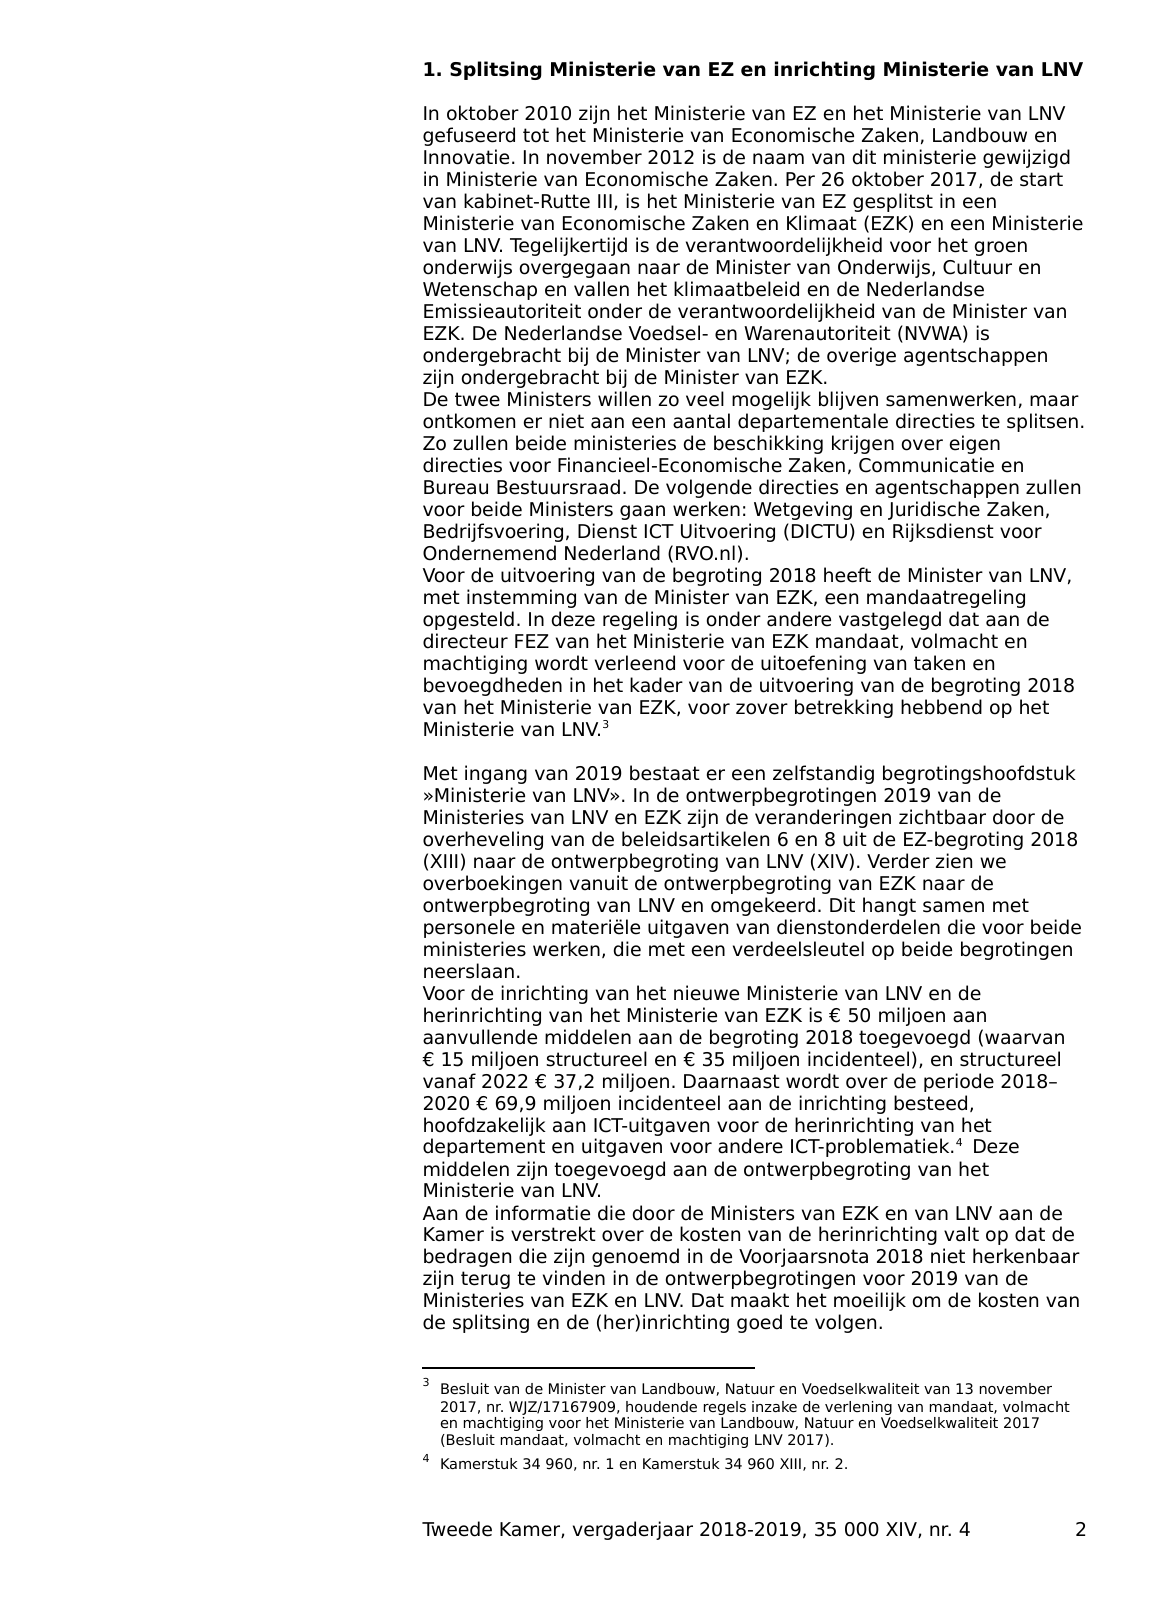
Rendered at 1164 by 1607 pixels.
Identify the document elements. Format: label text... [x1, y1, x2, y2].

text Aan de informatie die door de Ministers van EZK en van LNV aan de Kamer is verstrekt over de kosten van de herinrichting valt op dat de bedragen die zijn genoemd in de Voorjaarsnota 2018 niet herkenbaar zijn terug te vinden in de ontwerpbegrotingen voor 2019 van de Ministeries van EZK en LNV. Dat maakt het moeilijk om de kosten van de splitsing en de (her)inrichting goed te volgen. [422, 1202, 1087, 1334]
text Met ingang van 2019 bestaat er een zelfstandig begrotingshoofdstuk »Ministerie van LNV». In de ontwerpbegrotingen 2019 van de Ministeries van LNV en EZK zijn de veranderingen zichtbaar door de overheveling van de beleidsartikelen 6 en 8 uit de EZ-begroting 2018 (XIII) naar de ontwerpbegroting van LNV (XIV). Verder zien we overboekingen vanuit de ontwerpbegroting van EZK naar de ontwerpbegroting van LNV en omgekeerd. Dit hangt samen met personele en materiële uitgaven van dienstonderdelen die voor beide ministeries werken, die met een verdeelsleutel op beide begrotingen neerslaan. [422, 763, 1087, 983]
text Kamerstuk 34 960, nr. 1 en Kamerstuk 34 960 XIII, nr. 2. [422, 1452, 1087, 1474]
text Besluit van de Minister van Landbouw, Natuur en Voedselkwaliteit van 13 november 2017, nr. WJZ/17167909, houdende regels inzake de verlening van mandaat, volmacht en machtiging voor het Ministerie van Landbouw, Natuur en Voedselkwaliteit 2017 (Besluit mandaat, volmacht en machtiging LNV 2017). [422, 1377, 1087, 1449]
subtitle 1. Splitsing Ministerie van EZ en inrichting Ministerie van LNV [422, 59, 1087, 81]
text De twee Ministers willen zo veel mogelijk blijven samenwerken, maar ontkomen er niet aan een aantal departementale directies te splitsen. Zo zullen beide ministeries de beschikking krijgen over eigen directies voor Financieel-Economische Zaken, Communicatie en Bureau Bestuursraad. De volgende directies en agentschappen zullen voor beide Ministers gaan werken: Wetgeving en Juridische Zaken, Bedrijfsvoering, Dienst ICT Uitvoering (DICTU) en Rijksdienst voor Ondernemend Nederland (RVO.nl). [422, 389, 1087, 565]
text Voor de inrichting van het nieuwe Ministerie van LNV en de herinrichting van het Ministerie van EZK is € 50 miljoen aan aanvullende middelen aan de begroting 2018 toegevoegd (waarvan € 15 miljoen structureel en € 35 miljoen incidenteel), en structureel vanaf 2022 € 37,2 miljoen. Daarnaast wordt over de periode 2018–2020 € 69,9 miljoen incidenteel aan de inrichting besteed, hoofdzakelijk aan ICT-uitgaven voor de herinrichting van het departement en uitgaven voor andere ICT-problematiek. Deze middelen zijn toegevoegd aan de ontwerpbegroting van het Ministerie van LNV. [422, 983, 1087, 1202]
text In oktober 2010 zijn het Ministerie van EZ en het Ministerie van LNV gefuseerd tot het Ministerie van Economische Zaken, Landbouw en Innovatie. In november 2012 is de naam van dit ministerie gewijzigd in Ministerie van Economische Zaken. Per 26 oktober 2017, de start van kabinet-Rutte III, is het Ministerie van EZ gesplitst in een Ministerie van Economische Zaken en Klimaat (EZK) en een Ministerie van LNV. Tegelijkertijd is de verantwoordelijkheid voor het groen onderwijs overgegaan naar de Minister van Onderwijs, Cultuur en Wetenschap en vallen het klimaatbeleid en de Nederlandse Emissieautoriteit onder de verantwoordelijkheid van de Minister van EZK. De Nederlandse Voedsel- en Warenautoriteit (NVWA) is ondergebracht bij de Minister van LNV; de overige agentschappen zijn ondergebracht bij de Minister van EZK. [422, 103, 1087, 389]
text Voor de uitvoering van de begroting 2018 heeft de Minister van LNV, met instemming van de Minister van EZK, een mandaatregeling opgesteld. In deze regeling is onder andere vastgelegd dat aan de directeur FEZ van het Ministerie van EZK mandaat, volmacht en machtiging wordt verleend voor de uitoefening van taken en bevoegdheden in het kader van de uitvoering van de begroting 2018 van het Ministerie van EZK, voor zover betrekking hebbend op het Ministerie van LNV. [422, 565, 1087, 741]
